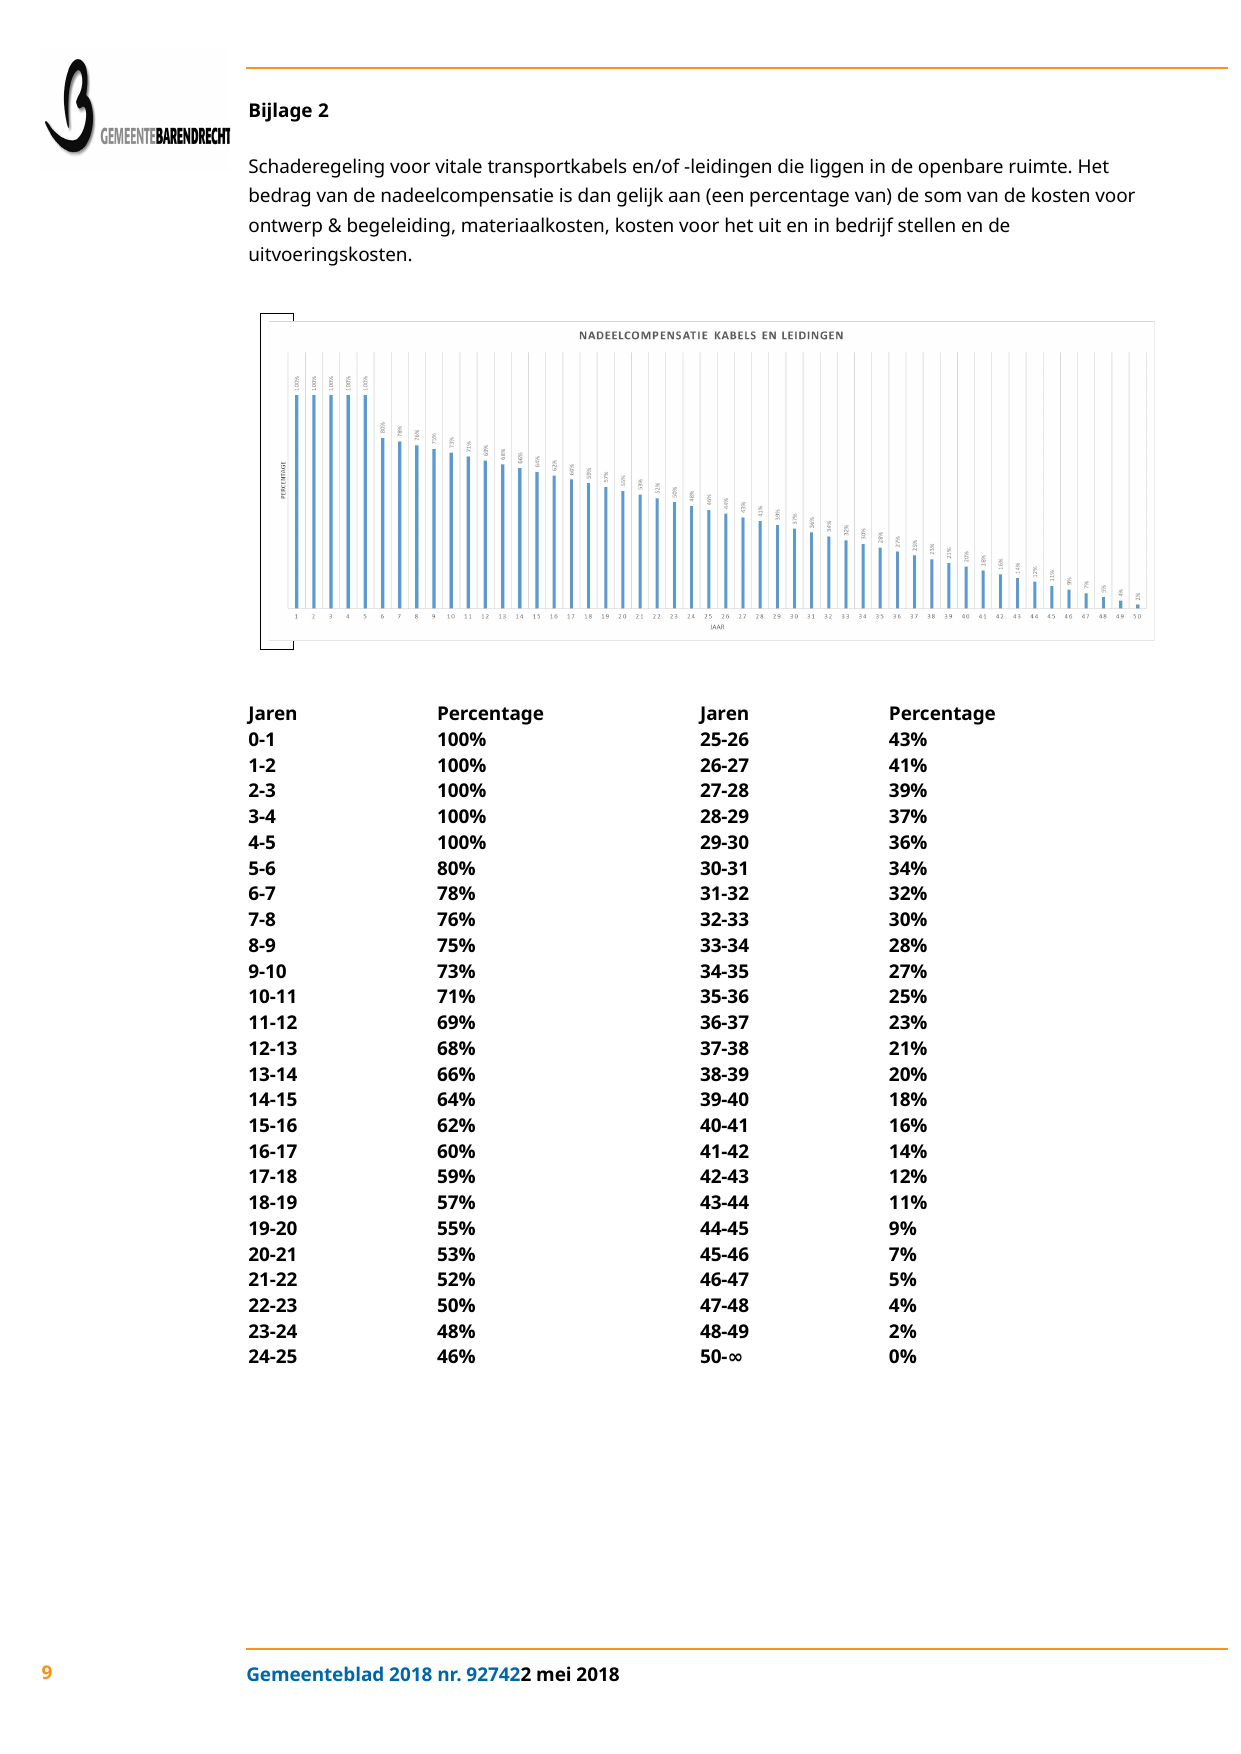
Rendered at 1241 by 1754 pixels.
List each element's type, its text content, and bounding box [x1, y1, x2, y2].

table_cell 1-2 [248, 752, 437, 778]
table_cell 40-41 [700, 1112, 889, 1138]
table_cell 28-29 [700, 804, 889, 829]
table_cell 34-35 [700, 958, 889, 983]
table_cell 10-11 [248, 984, 437, 1009]
table_cell 37% [889, 804, 1152, 829]
table_cell 39-40 [700, 1086, 889, 1112]
table_cell 16% [889, 1112, 1152, 1138]
table_cell 6-7 [248, 881, 437, 906]
table_cell 76% [437, 906, 700, 932]
table_cell 39% [889, 778, 1152, 803]
table_cell 25% [889, 984, 1152, 1009]
table_cell 3-4 [248, 804, 437, 829]
table_cell 30% [889, 906, 1152, 932]
table_cell 48% [437, 1318, 700, 1344]
table_cell 14% [889, 1138, 1152, 1164]
table_cell 34% [889, 855, 1152, 881]
table_cell 55% [437, 1215, 700, 1241]
table_cell 46-47 [700, 1267, 889, 1292]
table_cell 0% [889, 1344, 1152, 1369]
table_header Jaren [700, 701, 889, 726]
table_cell 26-27 [700, 752, 889, 778]
table_cell 71% [437, 984, 700, 1009]
table_cell 17-18 [248, 1164, 437, 1189]
table_cell 60% [437, 1138, 700, 1164]
table_cell 4-5 [248, 829, 437, 855]
table_cell 16-17 [248, 1138, 437, 1164]
table_cell 36% [889, 829, 1152, 855]
table_cell 9-10 [248, 958, 437, 983]
table_header Jaren [248, 701, 437, 726]
table_cell 30-31 [700, 855, 889, 881]
table_cell 7-8 [248, 906, 437, 932]
table_cell 57% [437, 1189, 700, 1215]
table_cell 33-34 [700, 932, 889, 958]
table_cell 13-14 [248, 1061, 437, 1086]
table_cell 21% [889, 1035, 1152, 1061]
table_cell 53% [437, 1241, 700, 1267]
table_cell 0-1 [248, 726, 437, 752]
table_cell 21-22 [248, 1267, 437, 1292]
table_cell 66% [437, 1061, 700, 1086]
table_cell 100% [437, 804, 700, 829]
table_cell 31-32 [700, 881, 889, 906]
table_cell 64% [437, 1086, 700, 1112]
table_header Percentage [437, 701, 700, 726]
table_cell 75% [437, 932, 700, 958]
table_cell 59% [437, 1164, 700, 1189]
table_cell 50% [437, 1292, 700, 1318]
table_cell 9% [889, 1215, 1152, 1241]
table_cell 35-36 [700, 984, 889, 1009]
table_cell 28% [889, 932, 1152, 958]
table_cell 23% [889, 1009, 1152, 1035]
table_cell 24-25 [248, 1344, 437, 1369]
table_cell 20% [889, 1061, 1152, 1086]
table_cell 38-39 [700, 1061, 889, 1086]
table_cell 73% [437, 958, 700, 983]
table_cell 100% [437, 829, 700, 855]
table_cell 46% [437, 1344, 700, 1369]
table_cell 48-49 [700, 1318, 889, 1344]
table_cell 43% [889, 726, 1152, 752]
table_cell 32-33 [700, 906, 889, 932]
table_cell 27% [889, 958, 1152, 983]
table_cell 14-15 [248, 1086, 437, 1112]
table_cell 80% [437, 855, 700, 881]
table_cell 68% [437, 1035, 700, 1061]
table_cell 52% [437, 1267, 700, 1292]
table_cell 69% [437, 1009, 700, 1035]
table_cell 32% [889, 881, 1152, 906]
table_cell 43-44 [700, 1189, 889, 1215]
table_cell 29-30 [700, 829, 889, 855]
table_cell 5-6 [248, 855, 437, 881]
table_cell 47-48 [700, 1292, 889, 1318]
table_cell 62% [437, 1112, 700, 1138]
table_cell 78% [437, 881, 700, 906]
table_cell 20-21 [248, 1241, 437, 1267]
table_cell 22-23 [248, 1292, 437, 1318]
table_cell 25-26 [700, 726, 889, 752]
table_cell 100% [437, 726, 700, 752]
text Schaderegeling voor vitale transportkabels en/of -leidingen die liggen in de openbare ruimte. Het bedrag van de nadeelcompensatie is dan gelijk aan (een percentage van) de som van de kosten voor ontwerp & begeleiding, materiaalkosten, kosten voor het uit en in bedrijf stellen en de uitvoeringskosten. [248, 153, 1152, 267]
table_cell 15-16 [248, 1112, 437, 1138]
table_cell 27-28 [700, 778, 889, 803]
table_cell 11-12 [248, 1009, 437, 1035]
table_cell 7% [889, 1241, 1152, 1267]
table_cell 18% [889, 1086, 1152, 1112]
table_cell 18-19 [248, 1189, 437, 1215]
table_cell 5% [889, 1267, 1152, 1292]
table_cell 12% [889, 1164, 1152, 1189]
table_cell 2% [889, 1318, 1152, 1344]
table_cell 19-20 [248, 1215, 437, 1241]
picture [268, 321, 1155, 641]
table_cell 41-42 [700, 1138, 889, 1164]
table_cell 12-13 [248, 1035, 437, 1061]
table_cell 8-9 [248, 932, 437, 958]
table_cell 36-37 [700, 1009, 889, 1035]
text Bijlage 2 [248, 95, 1152, 123]
table_cell 41% [889, 752, 1152, 778]
picture [41, 47, 231, 172]
table_cell 45-46 [700, 1241, 889, 1267]
table_cell 37-38 [700, 1035, 889, 1061]
table_cell 44-45 [700, 1215, 889, 1241]
table_cell 50-∞ [700, 1344, 889, 1369]
table_cell 2-3 [248, 778, 437, 803]
table_cell 11% [889, 1189, 1152, 1215]
table_cell 100% [437, 778, 700, 803]
table_header Percentage [889, 701, 1152, 726]
table_cell 23-24 [248, 1318, 437, 1344]
table_cell 100% [437, 752, 700, 778]
table_cell 4% [889, 1292, 1152, 1318]
table_cell 42-43 [700, 1164, 889, 1189]
